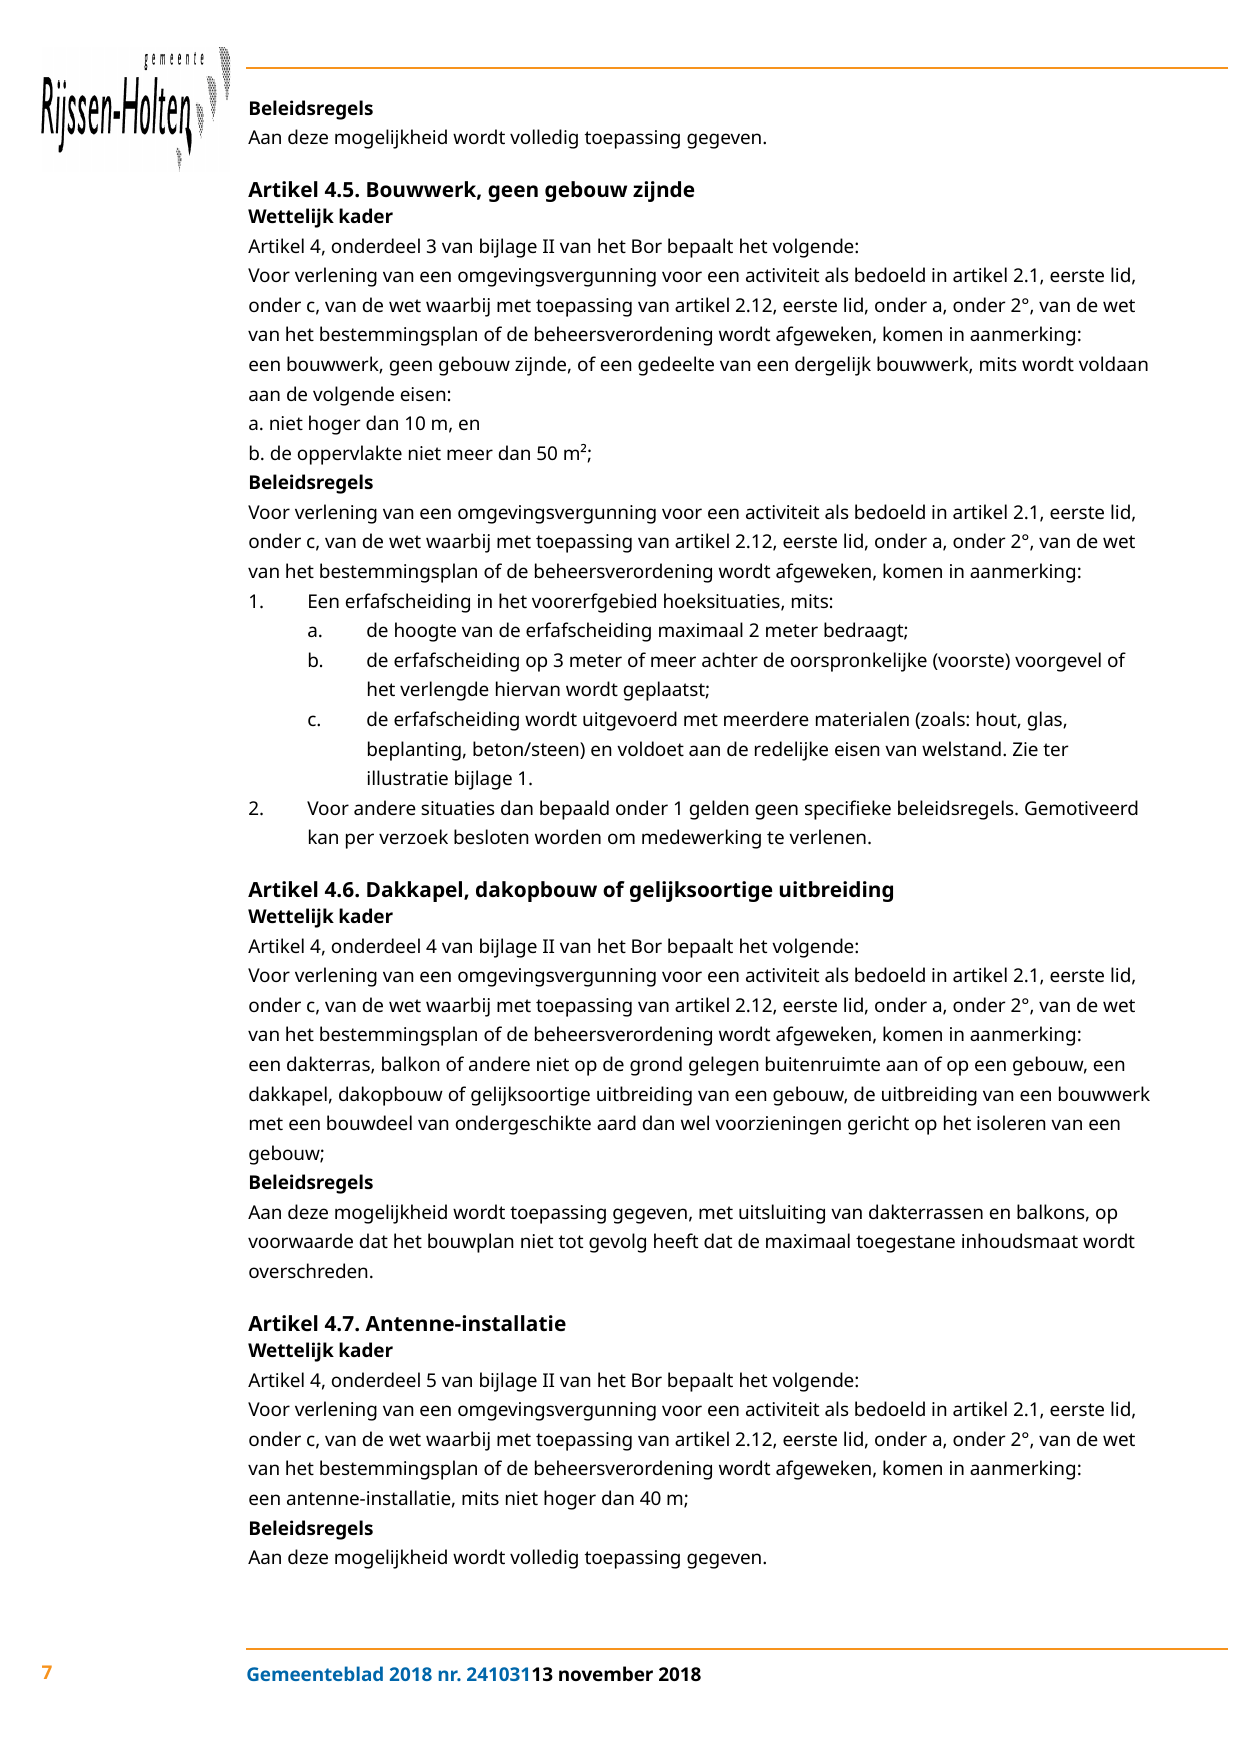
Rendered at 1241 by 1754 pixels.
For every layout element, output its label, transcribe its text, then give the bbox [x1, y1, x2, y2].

list Voor andere situaties dan bepaald onder 1 gelden geen specifieke beleidsregels. Gemotiveerd kan per verzoek besloten worden om medewerking te verlenen. [248, 795, 1152, 850]
text Aan deze mogelijkheid wordt volledig toepassing gegeven. [248, 1544, 1152, 1570]
text b. de oppervlakte niet meer dan 50 m²; [248, 440, 1152, 466]
text Wettelijk kader [248, 1337, 1152, 1363]
text Voor verlening van een omgevingsvergunning voor een activiteit als bedoeld in artikel 2.1, eerste lid, onder c, van de wet waarbij met toepassing van artikel 2.12, eerste lid, onder a, onder 2°, van de wet van het bestemmingsplan of de beheersverordening wordt afgeweken, komen in aanmerking: [248, 499, 1152, 584]
text een dakterras, balkon of andere niet op de grond gelegen buitenruimte aan of op een gebouw, een dakkapel, dakopbouw of gelijksoortige uitbreiding van een gebouw, de uitbreiding van een bouwwerk met een bouwdeel van ondergeschikte aard dan wel voorzieningen gericht op het isoleren van een gebouw; [248, 1051, 1152, 1166]
text Beleidsregels [248, 1515, 1152, 1540]
text Artikel 4.5. Bouwwerk, geen gebouw zijnde [248, 175, 1152, 203]
list de erfafscheiding op 3 meter of meer achter de oorspronkelijke (voorste) voorgevel of het verlengde hiervan wordt geplaatst; [307, 647, 1152, 702]
text Voor verlening van een omgevingsvergunning voor een activiteit als bedoeld in artikel 2.1, eerste lid, onder c, van de wet waarbij met toepassing van artikel 2.12, eerste lid, onder a, onder 2°, van de wet van het bestemmingsplan of de beheersverordening wordt afgeweken, komen in aanmerking: [248, 262, 1152, 347]
text Artikel 4, onderdeel 4 van bijlage II van het Bor bepaalt het volgende: [248, 933, 1152, 959]
text Beleidsregels [248, 95, 1152, 121]
text een bouwwerk, geen gebouw zijnde, of een gedeelte van een dergelijk bouwwerk, mits wordt voldaan aan de volgende eisen: [248, 351, 1152, 406]
text Artikel 4, onderdeel 5 van bijlage II van het Bor bepaalt het volgende: [248, 1367, 1152, 1392]
text Artikel 4.6. Dakkapel, dakopbouw of gelijksoortige uitbreiding [248, 875, 1152, 903]
text Beleidsregels [248, 469, 1152, 495]
list Een erfafscheiding in het voorerfgebied hoeksituaties, mits: [248, 588, 1152, 613]
text a. niet hoger dan 10 m, en [248, 410, 1152, 436]
list de erfafscheiding wordt uitgevoerd met meerdere materialen (zoals: hout, glas, beplanting, beton/steen) en voldoet aan de redelijke eisen van welstand. Zie ter illustratie bijlage 1. [307, 706, 1152, 791]
text Wettelijk kader [248, 203, 1152, 229]
text Beleidsregels [248, 1169, 1152, 1195]
picture [41, 47, 231, 172]
text Aan deze mogelijkheid wordt volledig toepassing gegeven. [248, 124, 1152, 150]
text Aan deze mogelijkheid wordt toepassing gegeven, met uitsluiting van dakterrassen en balkons, op voorwaarde dat het bouwplan niet tot gevolg heeft dat de maximaal toegestane inhoudsmaat wordt overschreden. [248, 1199, 1152, 1284]
text Voor verlening van een omgevingsvergunning voor een activiteit als bedoeld in artikel 2.1, eerste lid, onder c, van de wet waarbij met toepassing van artikel 2.12, eerste lid, onder a, onder 2°, van de wet van het bestemmingsplan of de beheersverordening wordt afgeweken, komen in aanmerking: [248, 962, 1152, 1047]
text een antenne-installatie, mits niet hoger dan 40 m; [248, 1485, 1152, 1511]
text Voor verlening van een omgevingsvergunning voor een activiteit als bedoeld in artikel 2.1, eerste lid, onder c, van de wet waarbij met toepassing van artikel 2.12, eerste lid, onder a, onder 2°, van de wet van het bestemmingsplan of de beheersverordening wordt afgeweken, komen in aanmerking: [248, 1396, 1152, 1481]
list de hoogte van de erfafscheiding maximaal 2 meter bedraagt; [307, 617, 1152, 643]
text Artikel 4.7. Antenne-installatie [248, 1309, 1152, 1337]
text Artikel 4, onderdeel 3 van bijlage II van het Bor bepaalt het volgende: [248, 233, 1152, 258]
text Wettelijk kader [248, 903, 1152, 929]
